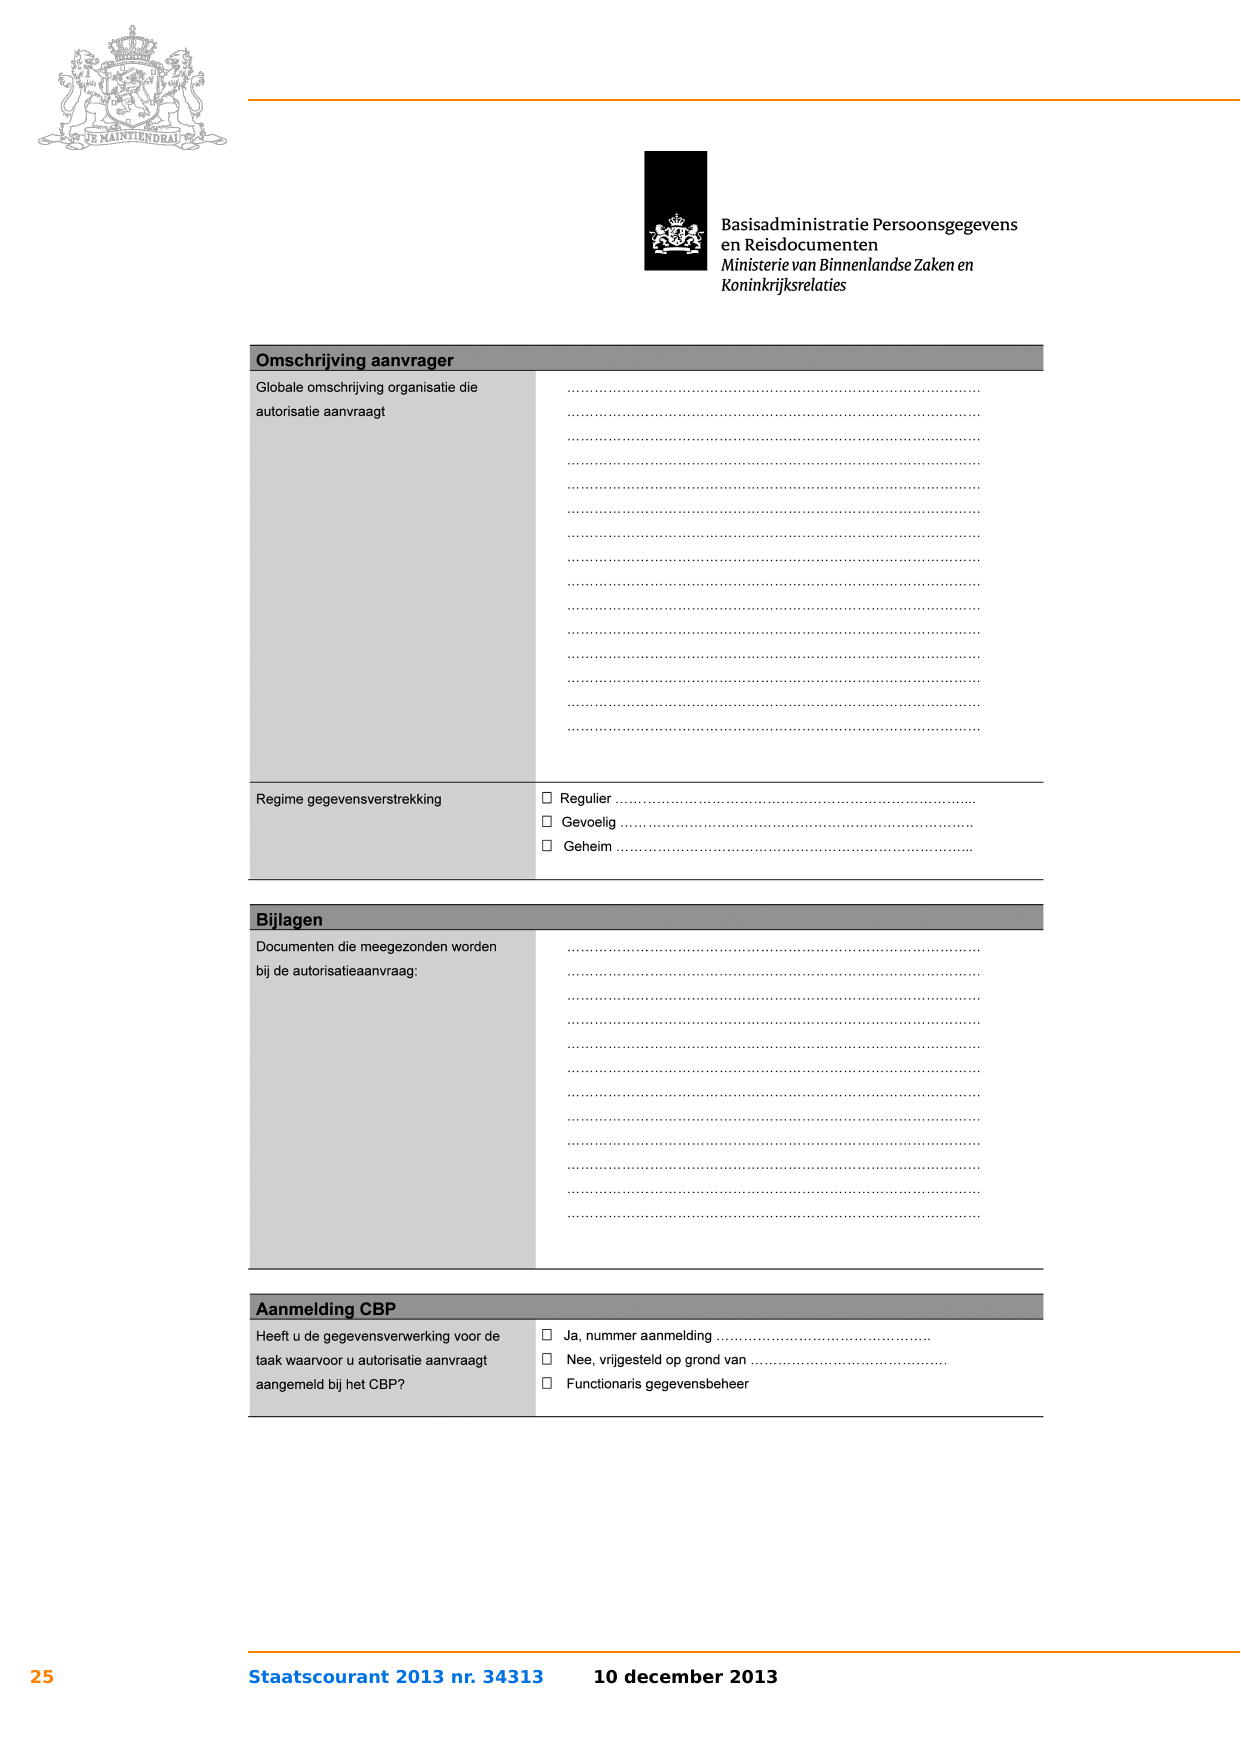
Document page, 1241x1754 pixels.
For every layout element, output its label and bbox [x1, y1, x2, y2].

picture [248, 151, 1046, 1469]
picture [38, 25, 227, 150]
